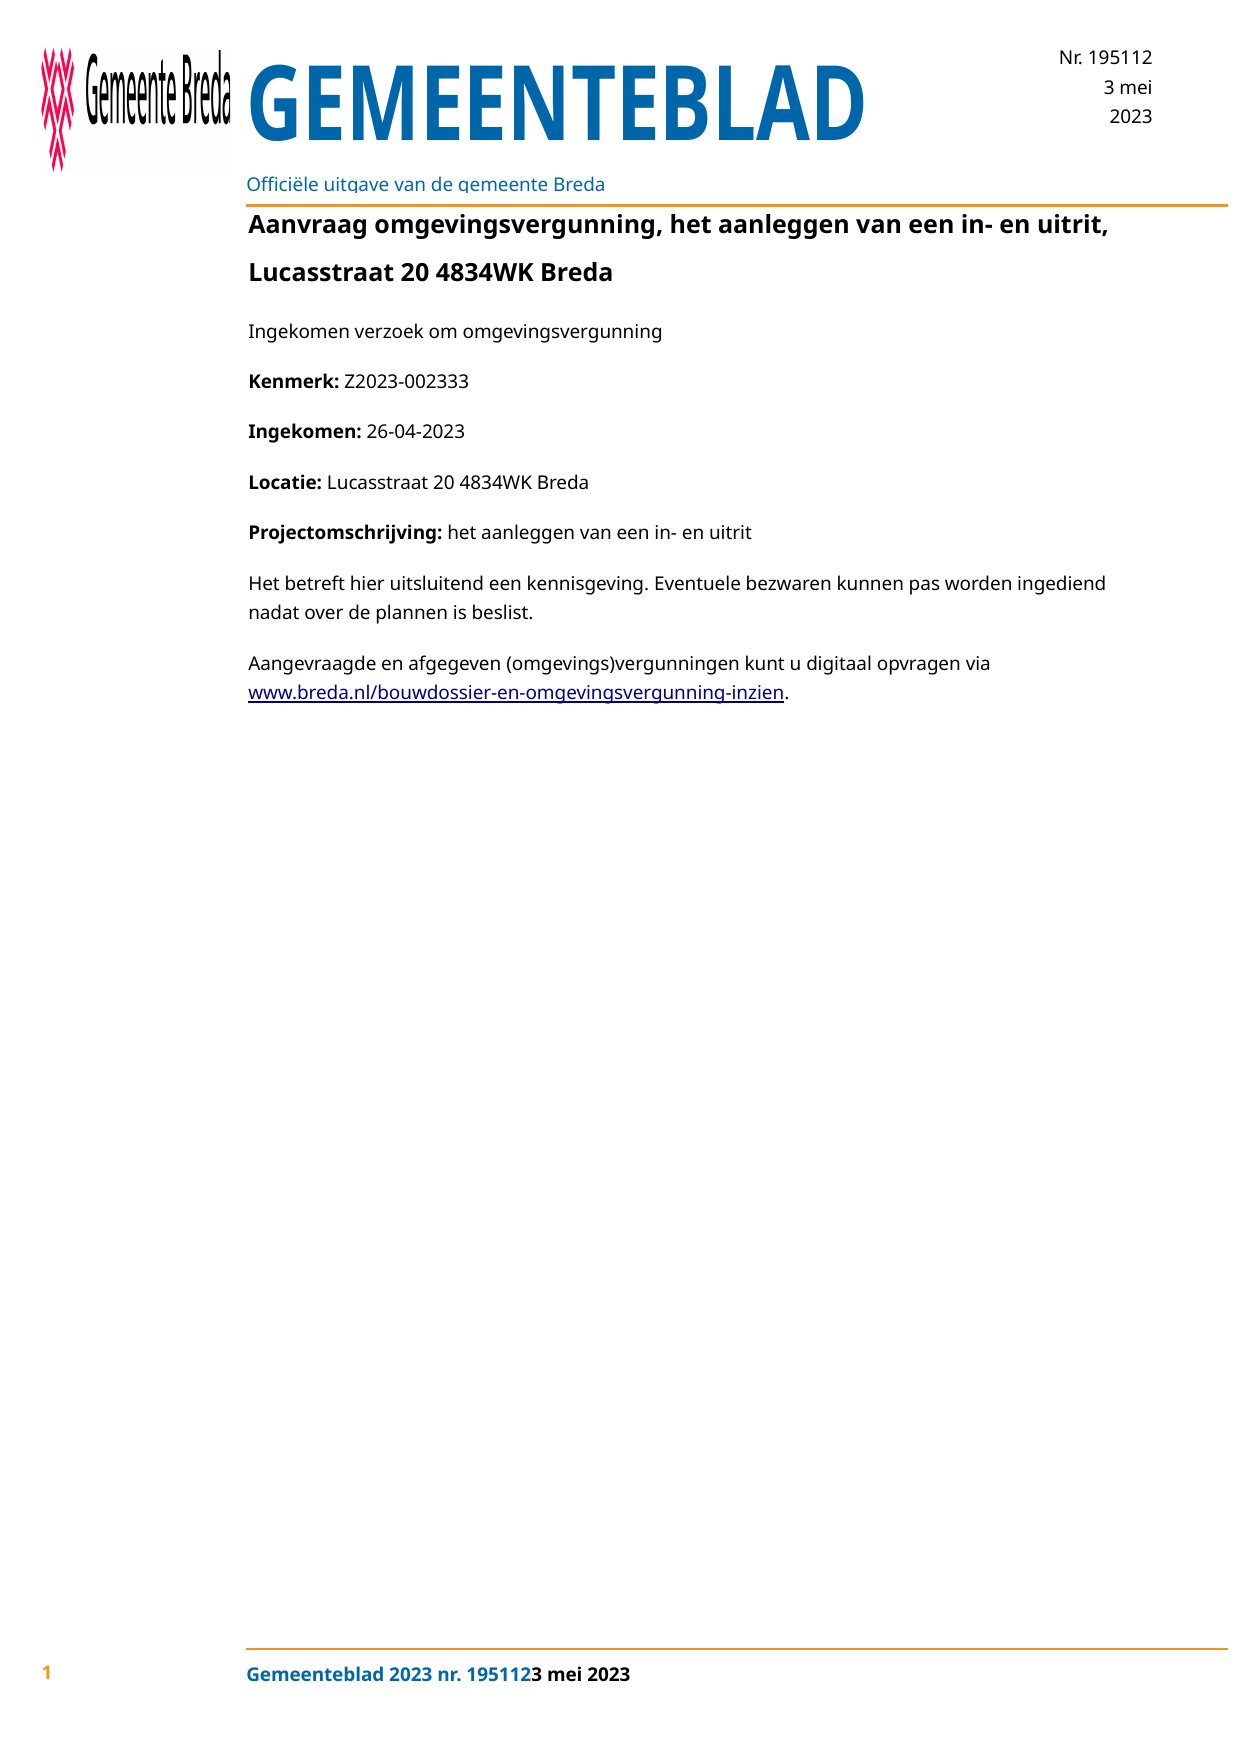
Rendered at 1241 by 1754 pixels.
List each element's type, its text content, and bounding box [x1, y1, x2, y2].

text Ingekomen: 26-04-2023 [248, 419, 1152, 444]
text Locatie: Lucasstraat 20 4834WK Breda [248, 469, 1152, 495]
text Aanvraag omgevingsvergunning, het aanleggen van een in- en uitrit, Lucasstraat 20 4834WK Breda [248, 207, 1152, 288]
text Het betreft hier uitsluitend een kennisgeving. Eventuele bezwaren kunnen pas worden ingediend nadat over de plannen is beslist. [248, 570, 1152, 625]
text Projectomschrijving: het aanleggen van een in- en uitrit [248, 519, 1152, 545]
text Kenmerk: Z2023-002333 [248, 368, 1152, 394]
text Aangevraagde en afgegeven (omgevings)vergunningen kunt u digitaal opvragen via www.breda.nl/bouwdossier-en-omgevingsvergunning-inzien. [248, 650, 1152, 705]
picture [41, 47, 231, 172]
text Ingekomen verzoek om omgevingsvergunning [248, 318, 1152, 344]
